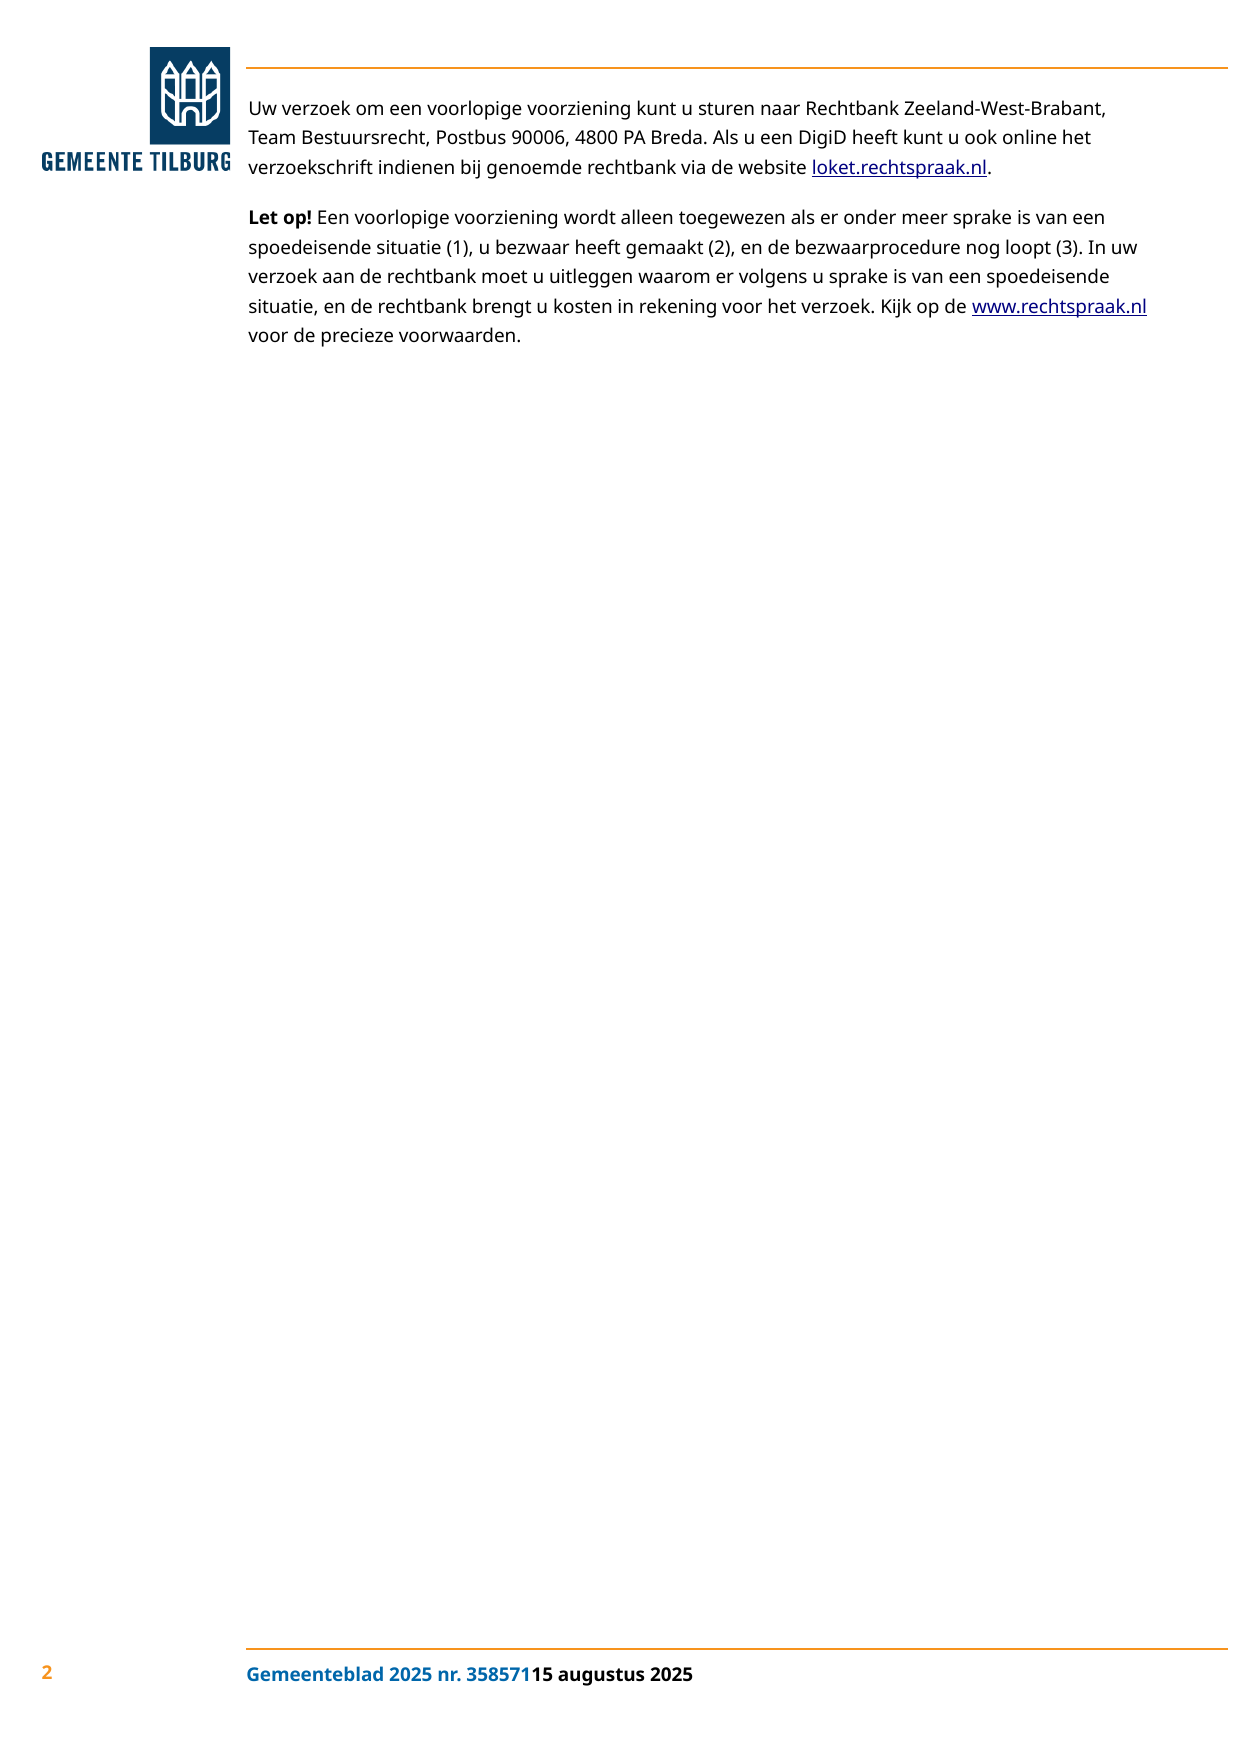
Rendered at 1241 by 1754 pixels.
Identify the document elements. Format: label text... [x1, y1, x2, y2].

text Let op! Een voorlopige voorziening wordt alleen toegewezen als er onder meer sprake is van een spoedeisende situatie (1), u bezwaar heeft gemaakt (2), en de bezwaarprocedure nog loopt (3). In uw verzoek aan de rechtbank moet u uitleggen waarom er volgens u sprake is van een spoedeisende situatie, en de rechtbank brengt u kosten in rekening voor het verzoek. Kijk op de www.rechtspraak.nl voor de precieze voorwaarden. [248, 204, 1152, 348]
text Uw verzoek om een voorlopige voorziening kunt u sturen naar Rechtbank Zeeland-West-Brabant, Team Bestuursrecht, Postbus 90006, 4800 PA Breda. Als u een DigiD heeft kunt u ook online het verzoekschrift indienen bij genoemde rechtbank via de website loket.rechtspraak.nl. [248, 95, 1152, 180]
picture [41, 47, 231, 172]
